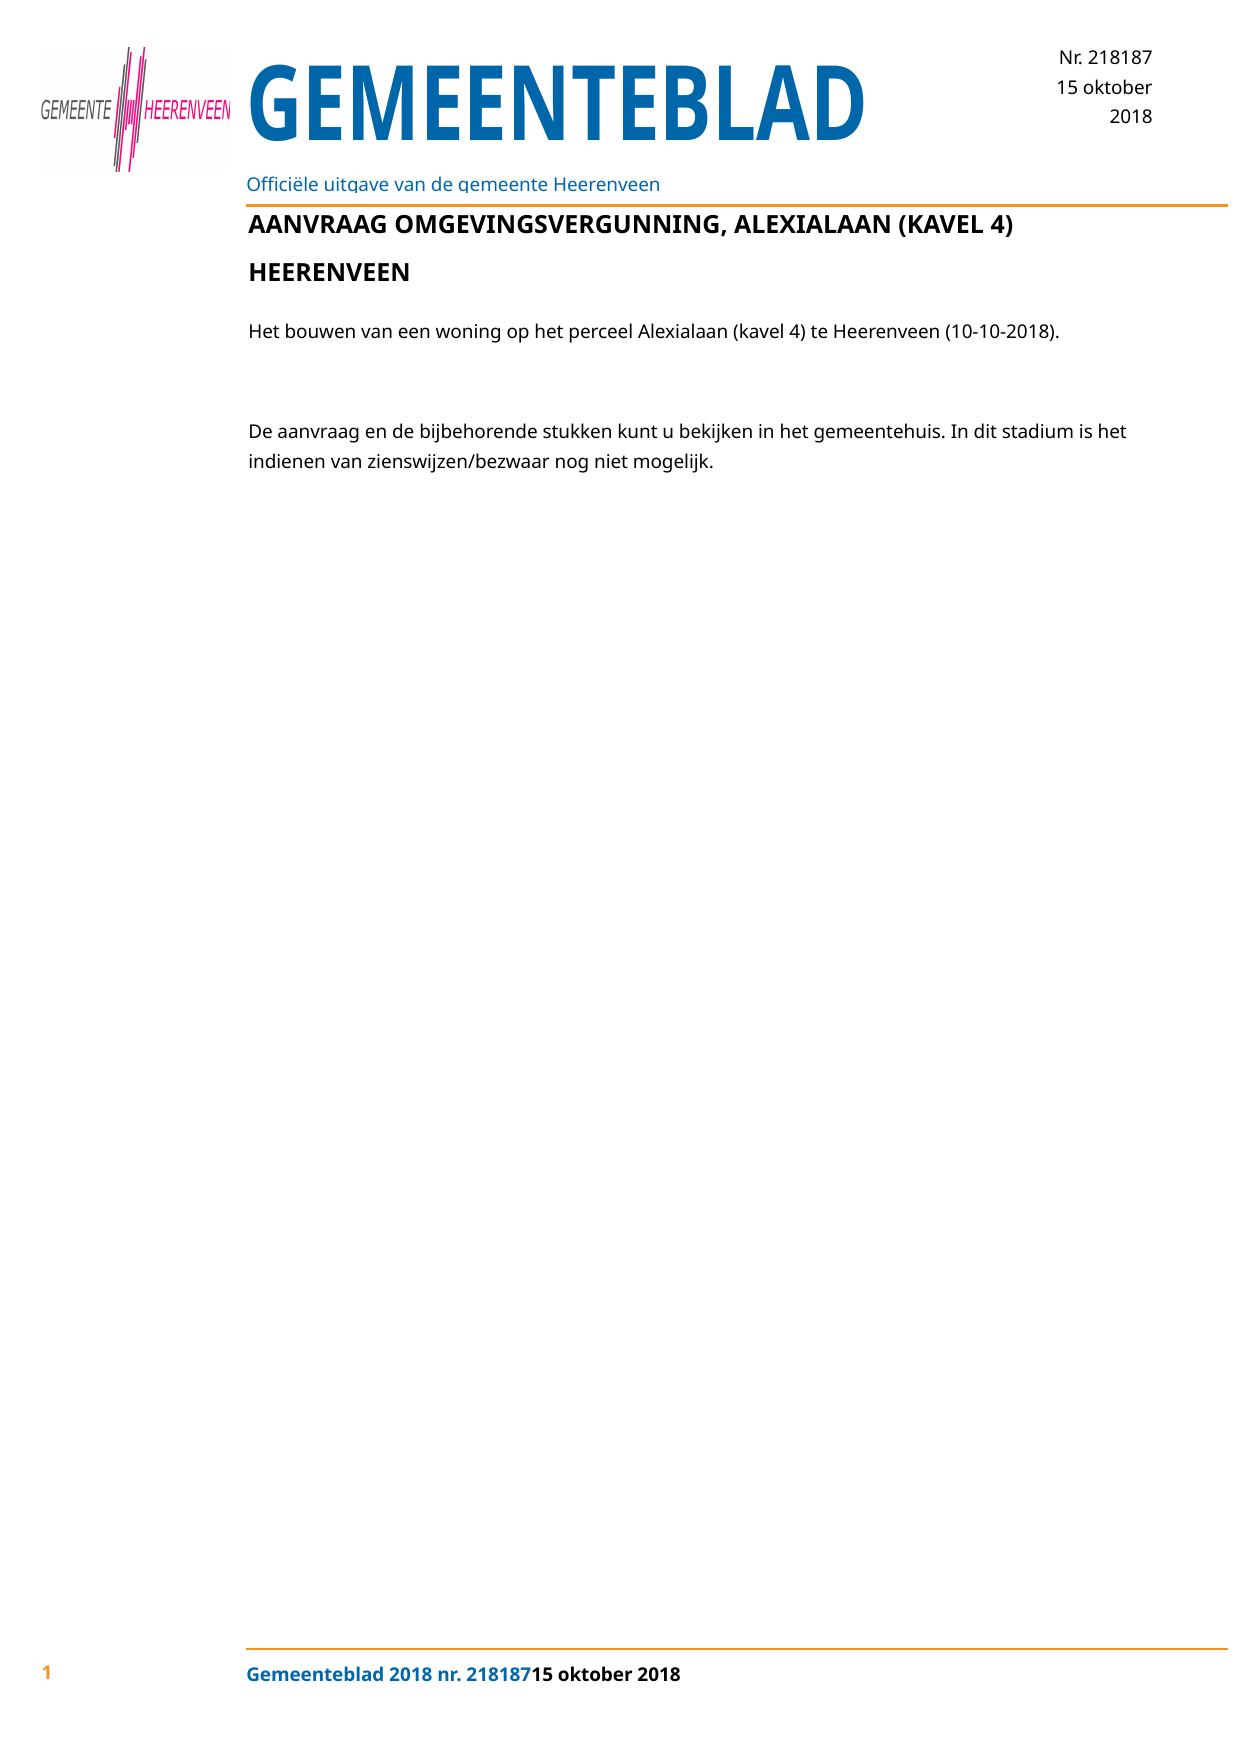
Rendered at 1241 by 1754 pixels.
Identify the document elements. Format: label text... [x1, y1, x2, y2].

text De aanvraag en de bijbehorende stukken kunt u bekijken in het gemeentehuis. In dit stadium is het indienen van zienswijzen/bezwaar nog niet mogelijk. [248, 419, 1152, 474]
picture [41, 47, 231, 172]
text Het bouwen van een woning op het perceel Alexialaan (kavel 4) te Heerenveen (10-10-2018). [248, 318, 1152, 344]
text AANVRAAG OMGEVINGSVERGUNNING, ALEXIALAAN (KAVEL 4) HEERENVEEN [248, 207, 1152, 288]
